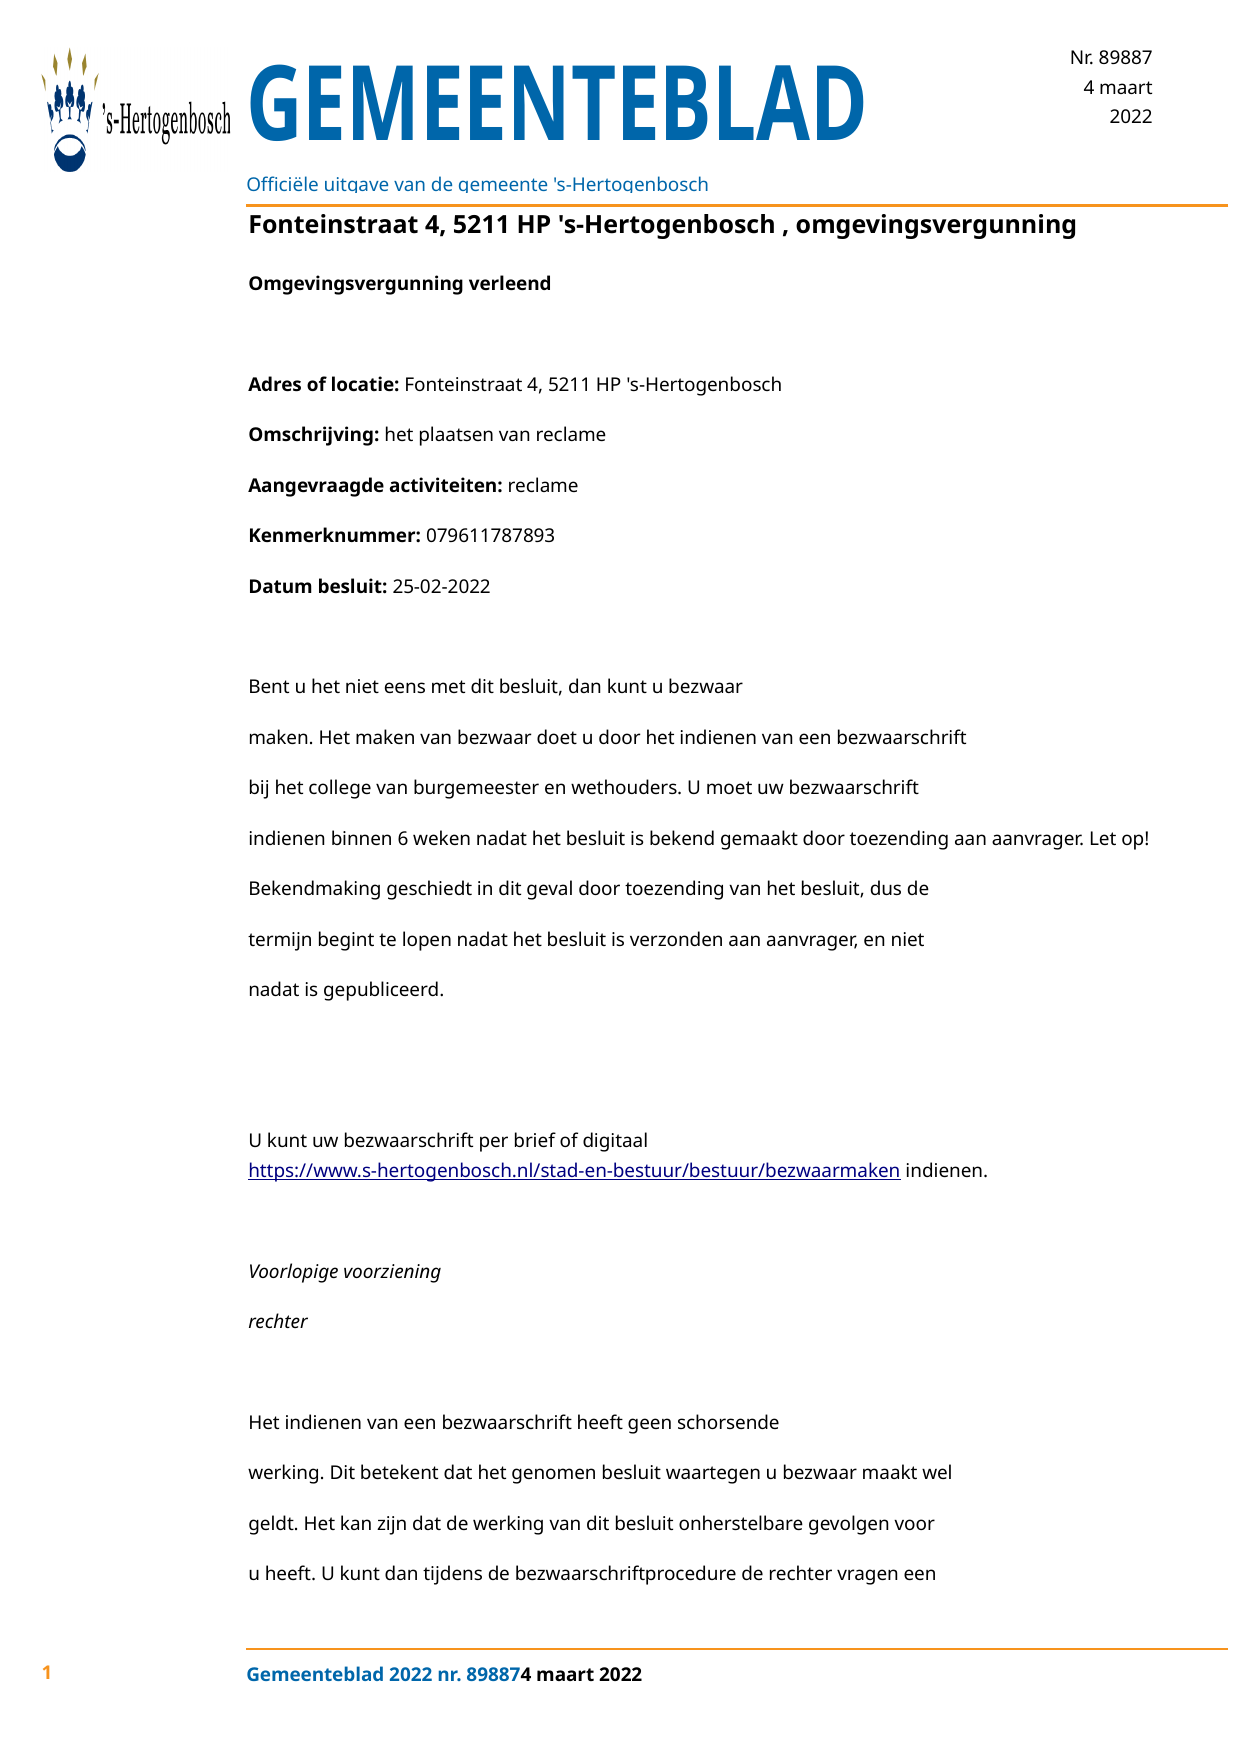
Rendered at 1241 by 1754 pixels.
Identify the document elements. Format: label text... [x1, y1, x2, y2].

text Adres of locatie: Fonteinstraat 4, 5211 HP 's-Hertogenbosch [248, 371, 1152, 397]
text rechter [248, 1308, 1152, 1334]
text indienen binnen 6 weken nadat het besluit is bekend gemaakt door toezending aan aanvrager. Let op! [248, 825, 1152, 851]
text Omgevingsvergunning verleend [248, 270, 1152, 296]
text Omschrijving: het plaatsen van reclame [248, 422, 1152, 447]
text bij het college van burgemeester en wethouders. U moet uw bezwaarschrift [248, 774, 1152, 800]
text Voorlopige voorziening [248, 1258, 1152, 1283]
text Aangevraagde activiteiten: reclame [248, 472, 1152, 498]
text Het indienen van een bezwaarschrift heeft geen schorsende [248, 1409, 1152, 1435]
picture [41, 47, 231, 172]
text Kenmerknummer: 079611787893 [248, 522, 1152, 548]
text U kunt uw bezwaarschrift per brief of digitaal https://www.s-hertogenbosch.nl/stad-en-bestuur/bestuur/bezwaarmaken indienen. [248, 1127, 1152, 1183]
text nadat is gepubliceerd. [248, 976, 1152, 1002]
text Bent u het niet eens met dit besluit, dan kunt u bezwaar [248, 674, 1152, 699]
text u heeft. U kunt dan tijdens de bezwaarschriftprocedure de rechter vragen een [248, 1560, 1152, 1586]
text Bekendmaking geschiedt in dit geval door toezending van het besluit, dus de [248, 875, 1152, 901]
text werking. Dit betekent dat het genomen besluit waartegen u bezwaar maakt wel [248, 1459, 1152, 1485]
text Fonteinstraat 4, 5211 HP 's-Hertogenbosch , omgevingsvergunning [248, 207, 1152, 241]
text termijn begint te lopen nadat het besluit is verzonden aan aanvrager, en niet [248, 926, 1152, 951]
text maken. Het maken van bezwaar doet u door het indienen van een bezwaarschrift [248, 724, 1152, 750]
text geldt. Het kan zijn dat de werking van dit besluit onherstelbare gevolgen voor [248, 1510, 1152, 1536]
text Datum besluit: 25-02-2022 [248, 573, 1152, 598]
